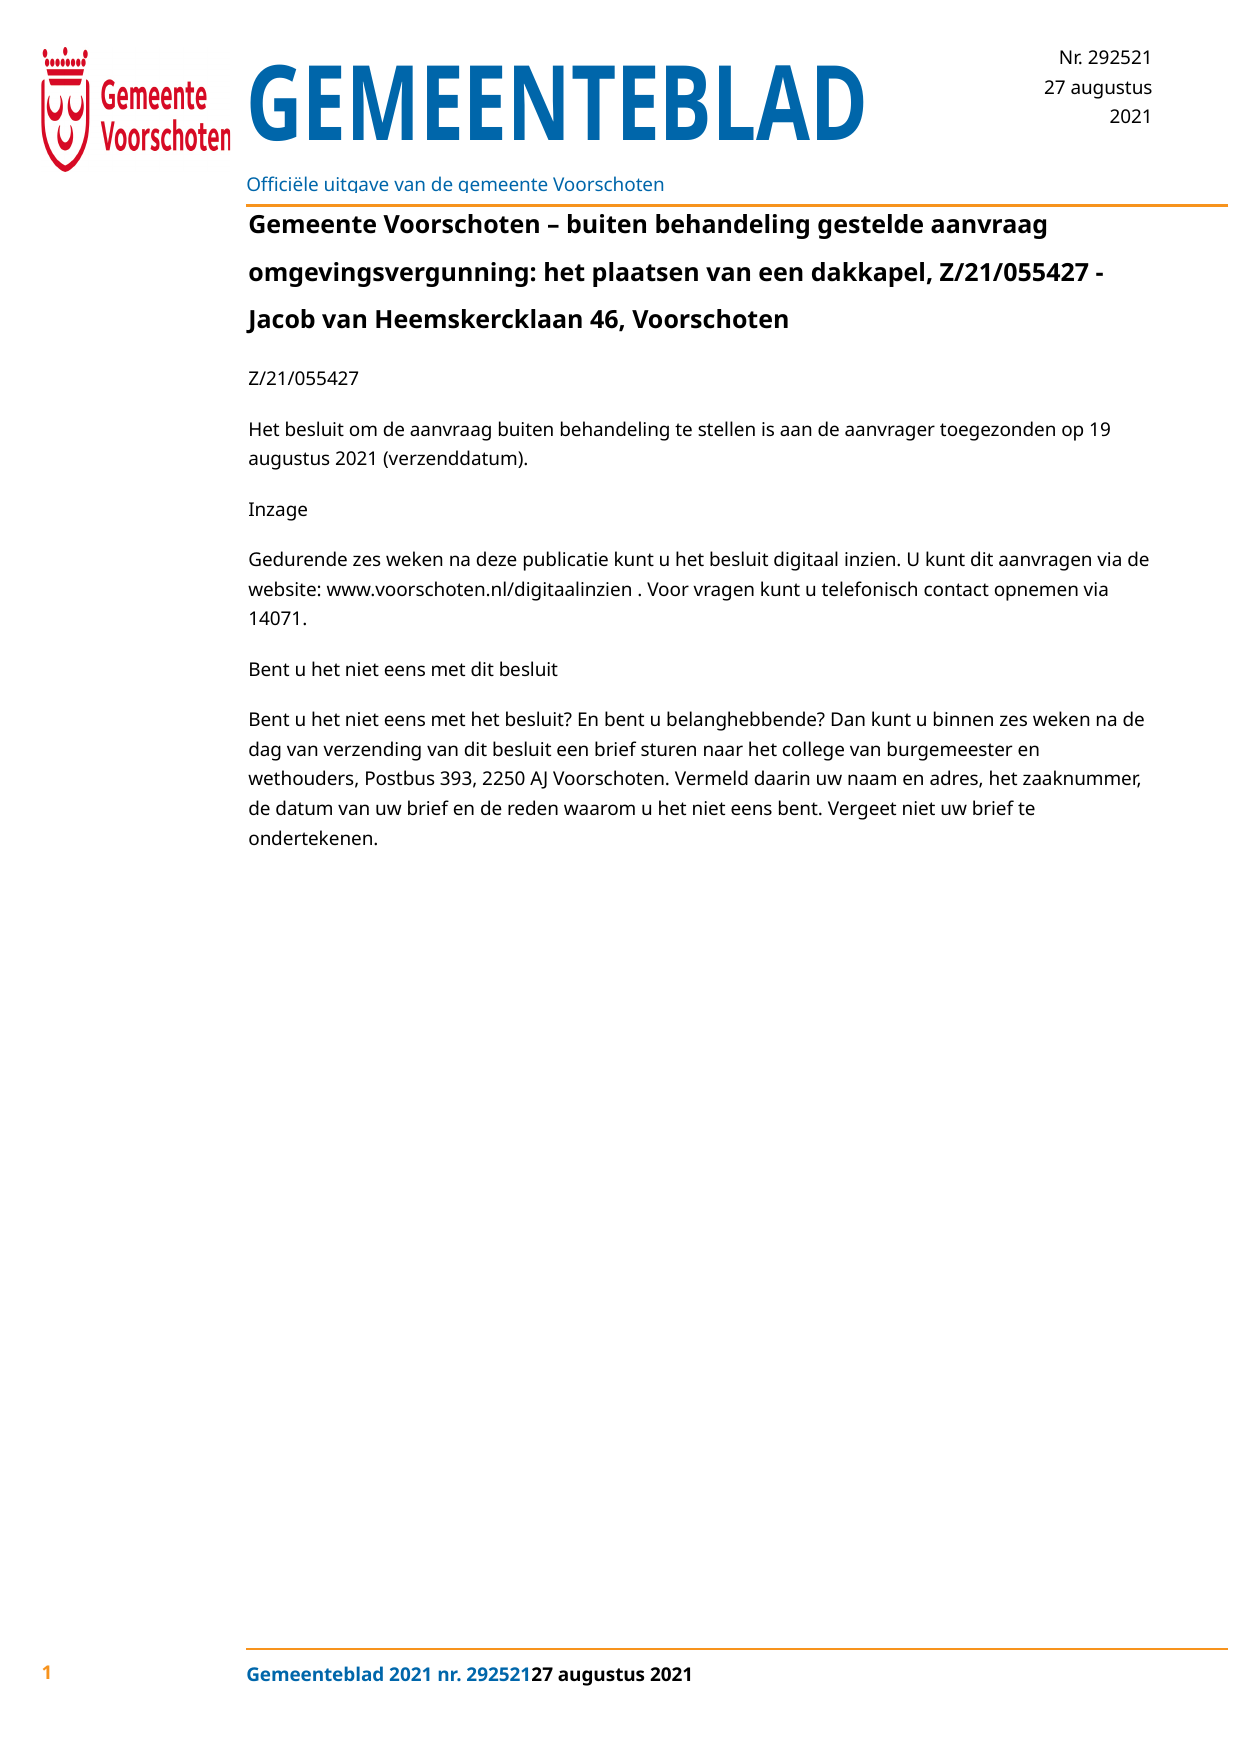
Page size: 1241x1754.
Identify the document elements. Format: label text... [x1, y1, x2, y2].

text Bent u het niet eens met dit besluit [248, 656, 1152, 682]
text Het besluit om de aanvraag buiten behandeling te stellen is aan de aanvrager toegezonden op 19 augustus 2021 (verzenddatum). [248, 416, 1152, 471]
text Bent u het niet eens met het besluit? En bent u belanghebbende? Dan kunt u binnen zes weken na de dag van verzending van dit besluit een brief sturen naar het college van burgemeester en wethouders, Postbus 393, 2250 AJ Voorschoten. Vermeld daarin uw naam en adres, het zaaknummer, de datum van uw brief en de reden waarom u het niet eens bent. Vergeet niet uw brief te ondertekenen. [248, 706, 1152, 850]
text Gemeente Voorschoten – buiten behandeling gestelde aanvraag omgevingsvergunning: het plaatsen van een dakkapel, Z/21/055427 - Jacob van Heemskercklaan 46, Voorschoten [248, 207, 1152, 336]
text Gedurende zes weken na deze publicatie kunt u het besluit digitaal inzien. U kunt dit aanvragen via de website: www.voorschoten.nl/digitaalinzien . Voor vragen kunt u telefonisch contact opnemen via 14071. [248, 546, 1152, 631]
text Inzage [248, 496, 1152, 522]
text Z/21/055427 [248, 366, 1152, 391]
picture [41, 47, 231, 172]
